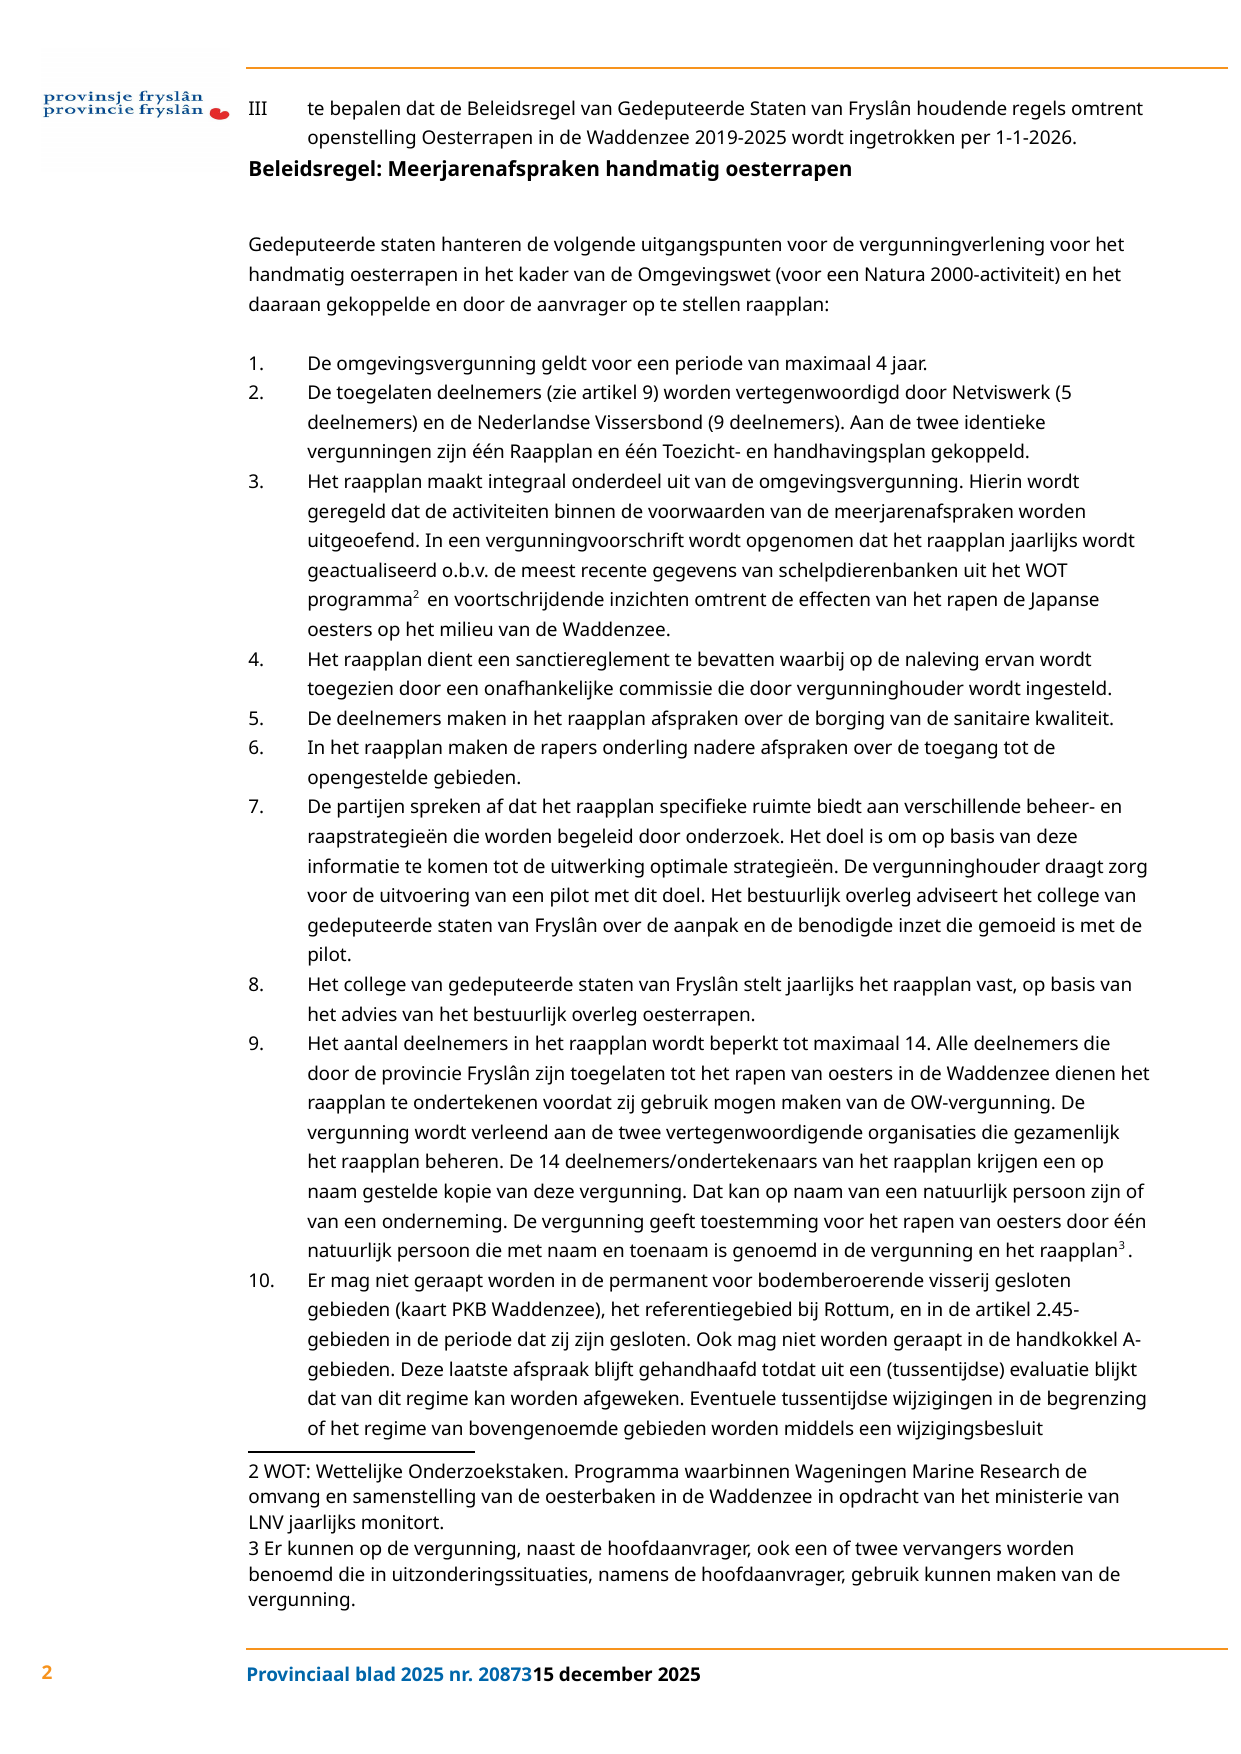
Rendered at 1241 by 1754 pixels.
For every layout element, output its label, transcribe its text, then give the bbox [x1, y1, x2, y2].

text Gedeputeerde staten hanteren de volgende uitgangspunten voor de vergunningverlening voor het handmatig oesterrapen in het kader van de Omgevingswet (voor een Natura 2000-activiteit) en het daaraan gekoppelde en door de aanvrager op te stellen raapplan: [248, 232, 1152, 317]
list Het aantal deelnemers in het raapplan wordt beperkt tot maximaal 14. Alle deelnemers die door de provincie Fryslân zijn toegelaten tot het rapen van oesters in de Waddenzee dienen het raapplan te ondertekenen voordat zij gebruik mogen maken van de OW-vergunning. De vergunning wordt verleend aan de twee vertegenwoordigende organisaties die gezamenlijk het raapplan beheren. De 14 deelnemers/ondertekenaars van het raapplan krijgen een op naam gestelde kopie van deze vergunning. Dat kan op naam van een natuurlijk persoon zijn of van een onderneming. De vergunning geeft toestemming voor het rapen van oesters door één natuurlijk persoon die met naam en toenaam is genoemd in de vergunning en het raapplan. [248, 1030, 1152, 1263]
list Het college van gedeputeerde staten van Fryslân stelt jaarlijks het raapplan vast, op basis van het advies van het bestuurlijk overleg oesterrapen. [248, 971, 1152, 1027]
list In het raapplan maken de rapers onderling nadere afspraken over de toegang tot de opengestelde gebieden. [248, 734, 1152, 790]
list WOT: Wettelijke Onderzoekstaken. Programma waarbinnen Wageningen Marine Research de omvang en samenstelling van de oesterbaken in de Waddenzee in opdracht van het ministerie van LNV jaarlijks monitort. [248, 1458, 1152, 1535]
picture [41, 47, 231, 172]
list Er mag niet geraapt worden in de permanent voor bodemberoerende visserij gesloten gebieden (kaart PKB Waddenzee), het referentiegebied bij Rottum, en in de artikel 2.45-gebieden in de periode dat zij zijn gesloten. Ook mag niet worden geraapt in de handkokkel A-gebieden. Deze laatste afspraak blijft gehandhaafd totdat uit een (tussentijdse) evaluatie blijkt dat van dit regime kan worden afgeweken. Eventuele tussentijdse wijzigingen in de begrenzing of het regime van bovengenoemde gebieden worden middels een wijzigingsbesluit [248, 1267, 1152, 1441]
list Er kunnen op de vergunning, naast de hoofdaanvrager, ook een of twee vervangers worden benoemd die in uitzonderingssituaties, namens de hoofdaanvrager, gebruik kunnen maken van de vergunning. [248, 1535, 1152, 1612]
list De toegelaten deelnemers (zie artikel 9) worden vertegenwoordigd door Netviswerk (5 deelnemers) en de Nederlandse Vissersbond (9 deelnemers). Aan de twee identieke vergunningen zijn één Raapplan en één Toezicht- en handhavingsplan gekoppeld. [248, 379, 1152, 464]
list Het raapplan maakt integraal onderdeel uit van de omgevingsvergunning. Hierin wordt geregeld dat de activiteiten binnen de voorwaarden van de meerjarenafspraken worden uitgeoefend. In een vergunningvoorschrift wordt opgenomen dat het raapplan jaarlijks wordt geactualiseerd o.b.v. de meest recente gegevens van schelpdierenbanken uit het WOT programma en voortschrijdende inzichten omtrent de effecten van het rapen de Japanse oesters op het milieu van de Waddenzee. [248, 468, 1152, 642]
list Het raapplan dient een sanctiereglement te bevatten waarbij op de naleving ervan wordt toegezien door een onafhankelijke commissie die door vergunninghouder wordt ingesteld. [248, 646, 1152, 701]
list De omgevingsvergunning geldt voor een periode van maximaal 4 jaar. [248, 350, 1152, 376]
list te bepalen dat de Beleidsregel van Gedeputeerde Staten van Fryslân houdende regels omtrent openstelling Oesterrapen in de Waddenzee 2019-2025 wordt ingetrokken per 1-1-2026. [248, 95, 1152, 150]
text Beleidsregel: Meerjarenafspraken handmatig oesterrapen [248, 154, 1152, 182]
list De partijen spreken af dat het raapplan specifieke ruimte biedt aan verschillende beheer- en raapstrategieën die worden begeleid door onderzoek. Het doel is om op basis van deze informatie te komen tot de uitwerking optimale strategieën. De vergunninghouder draagt zorg voor de uitvoering van een pilot met dit doel. Het bestuurlijk overleg adviseert het college van gedeputeerde staten van Fryslân over de aanpak en de benodigde inzet die gemoeid is met de pilot. [248, 794, 1152, 967]
list De deelnemers maken in het raapplan afspraken over de borging van de sanitaire kwaliteit. [248, 705, 1152, 731]
